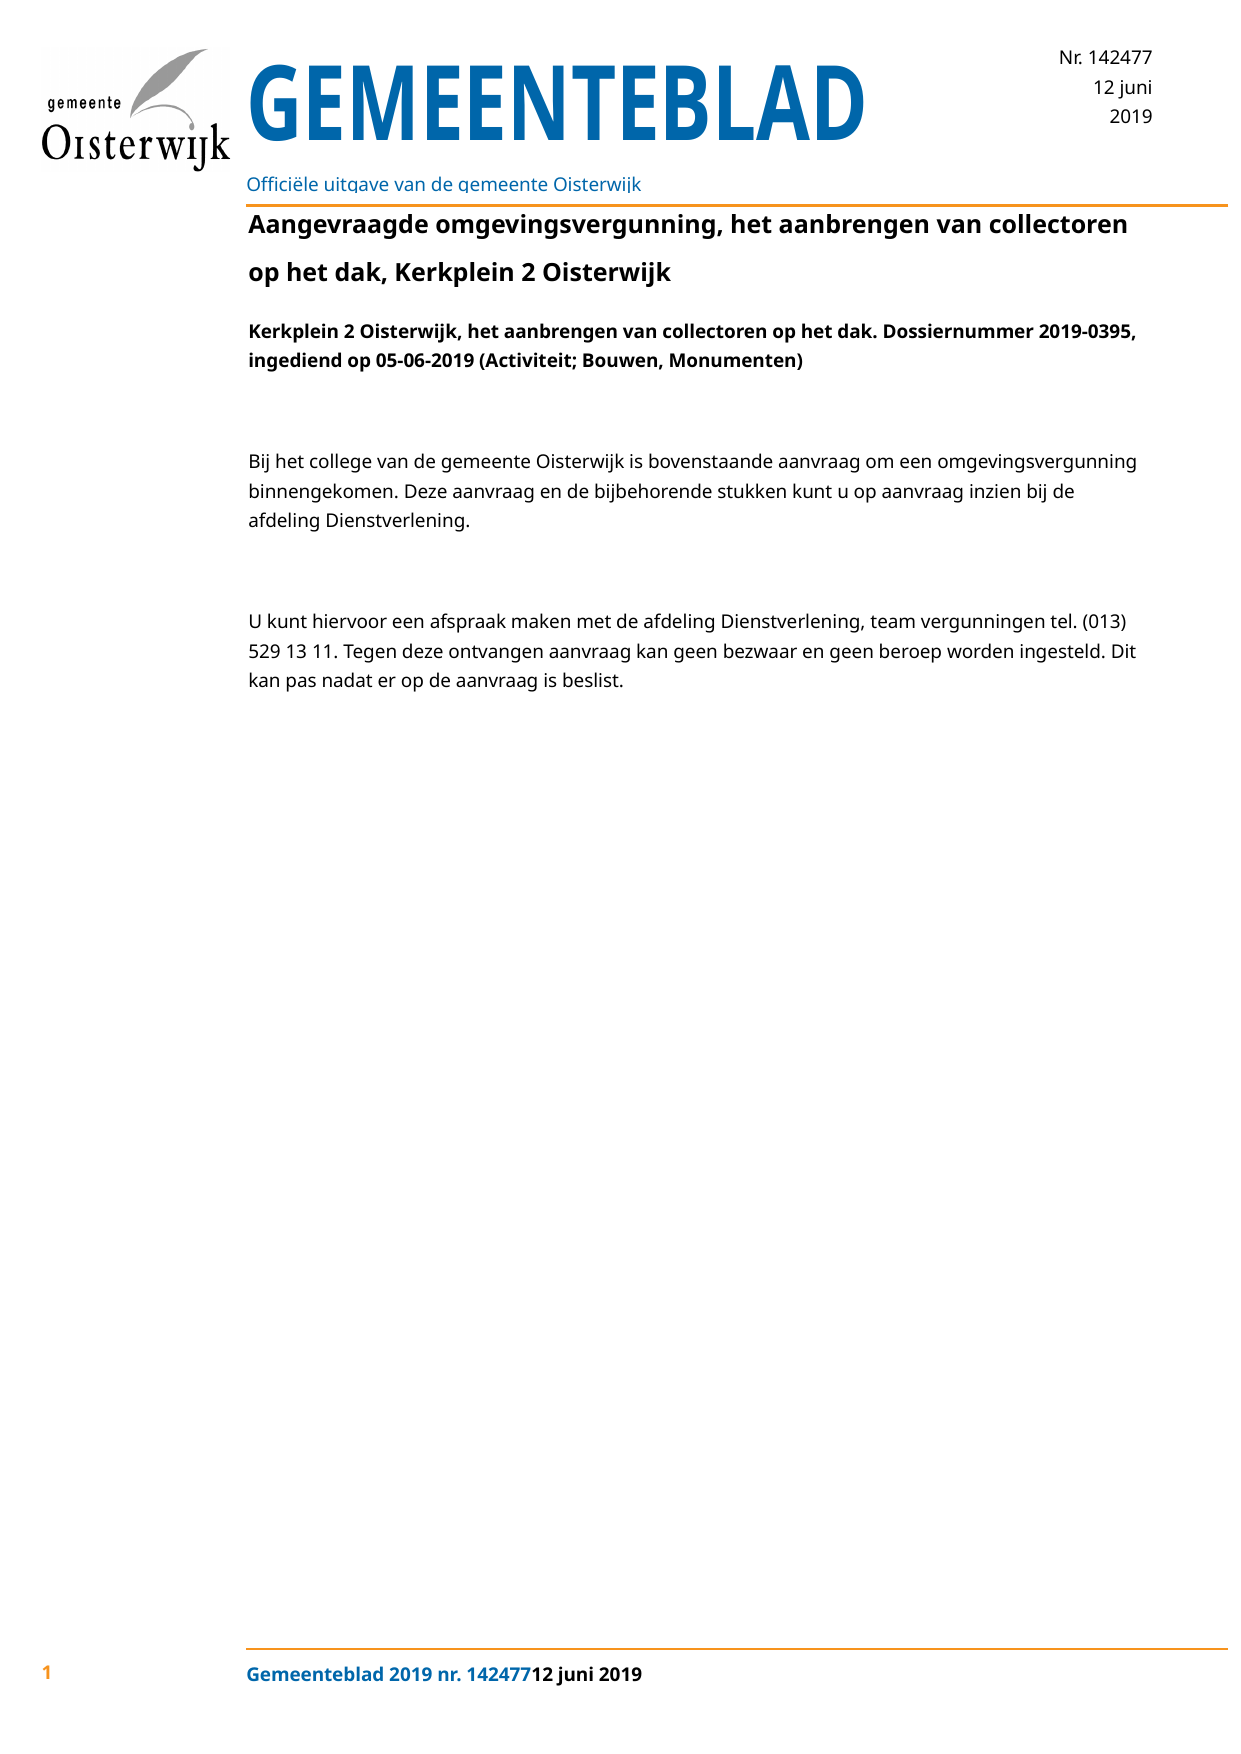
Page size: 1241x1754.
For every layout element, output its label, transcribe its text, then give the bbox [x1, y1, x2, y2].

text U kunt hiervoor een afspraak maken met de afdeling Dienstverlening, team vergunningen tel. (013) 529 13 11. Tegen deze ontvangen aanvraag kan geen bezwaar en geen beroep worden ingesteld. Dit kan pas nadat er op de aanvraag is beslist. [248, 608, 1152, 693]
text Aangevraagde omgevingsvergunning, het aanbrengen van collectoren op het dak, Kerkplein 2 Oisterwijk [248, 207, 1152, 288]
text Bij het college van de gemeente Oisterwijk is bovenstaande aanvraag om een omgevingsvergunning binnengekomen. Deze aanvraag en de bijbehorende stukken kunt u op aanvraag inzien bij de afdeling Dienstverlening. [248, 448, 1152, 533]
picture [41, 47, 231, 172]
text Kerkplein 2 Oisterwijk, het aanbrengen van collectoren op het dak. Dossiernummer 2019-0395, ingediend op 05-06-2019 (Activiteit; Bouwen, Monumenten) [248, 318, 1152, 373]
